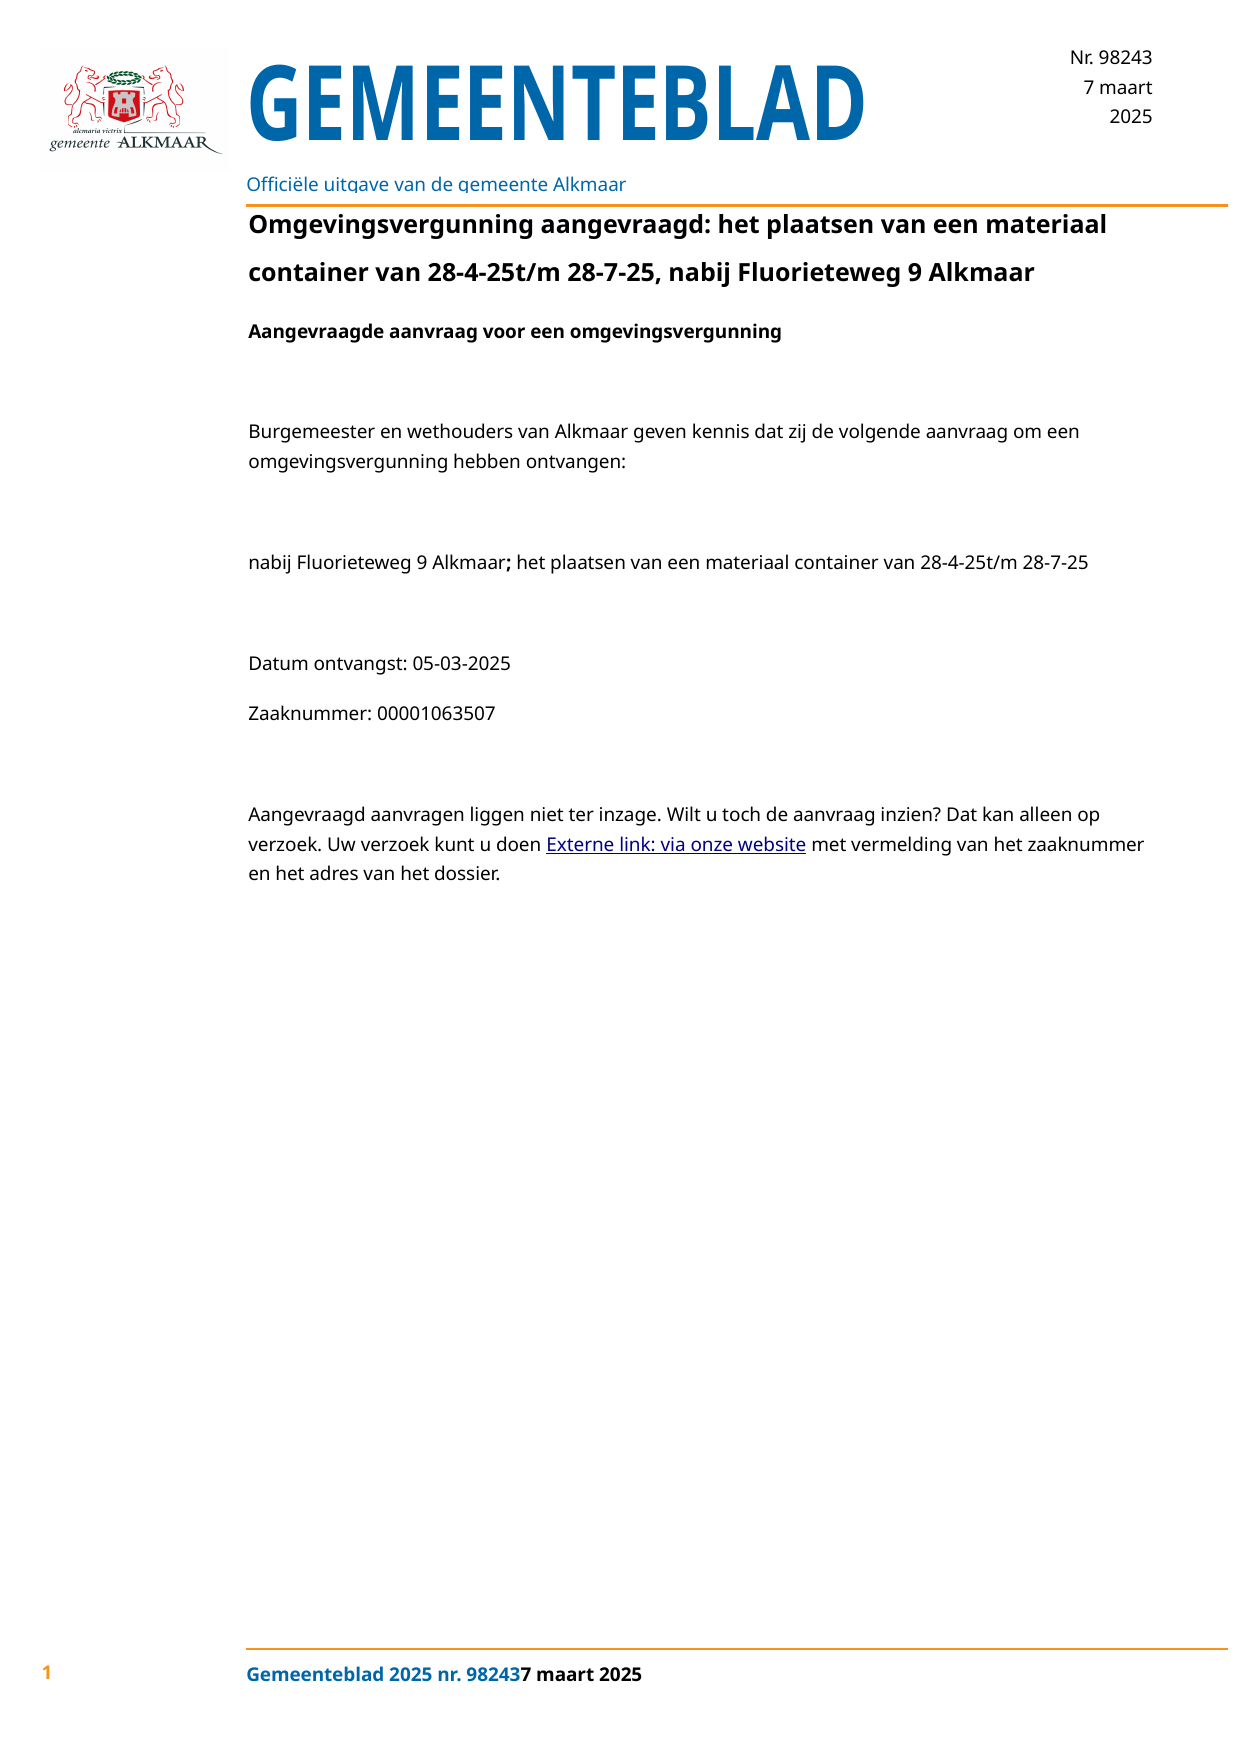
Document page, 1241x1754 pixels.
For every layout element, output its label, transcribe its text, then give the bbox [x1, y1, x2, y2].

text Aangevraagde aanvraag voor een omgevingsvergunning [248, 318, 1152, 344]
text Burgemeester en wethouders van Alkmaar geven kennis dat zij de volgende aanvraag om een omgevingsvergunning hebben ontvangen: [248, 419, 1152, 474]
text Datum ontvangst: 05-03-2025 [248, 650, 1152, 676]
text Aangevraagd aanvragen liggen niet ter inzage. Wilt u toch de aanvraag inzien? Dat kan alleen op verzoek. Uw verzoek kunt u doen Externe link: via onze website met vermelding van het zaaknummer en het adres van het dossier. [248, 801, 1152, 886]
picture [41, 47, 231, 172]
text nabij Fluorieteweg 9 Alkmaar; het plaatsen van een materiaal container van 28-4-25t/m 28-7-25 [248, 549, 1152, 575]
text Zaaknummer: 00001063507 [248, 700, 1152, 726]
text Omgevingsvergunning aangevraagd: het plaatsen van een materiaal container van 28-4-25t/m 28-7-25, nabij Fluorieteweg 9 Alkmaar [248, 207, 1152, 288]
